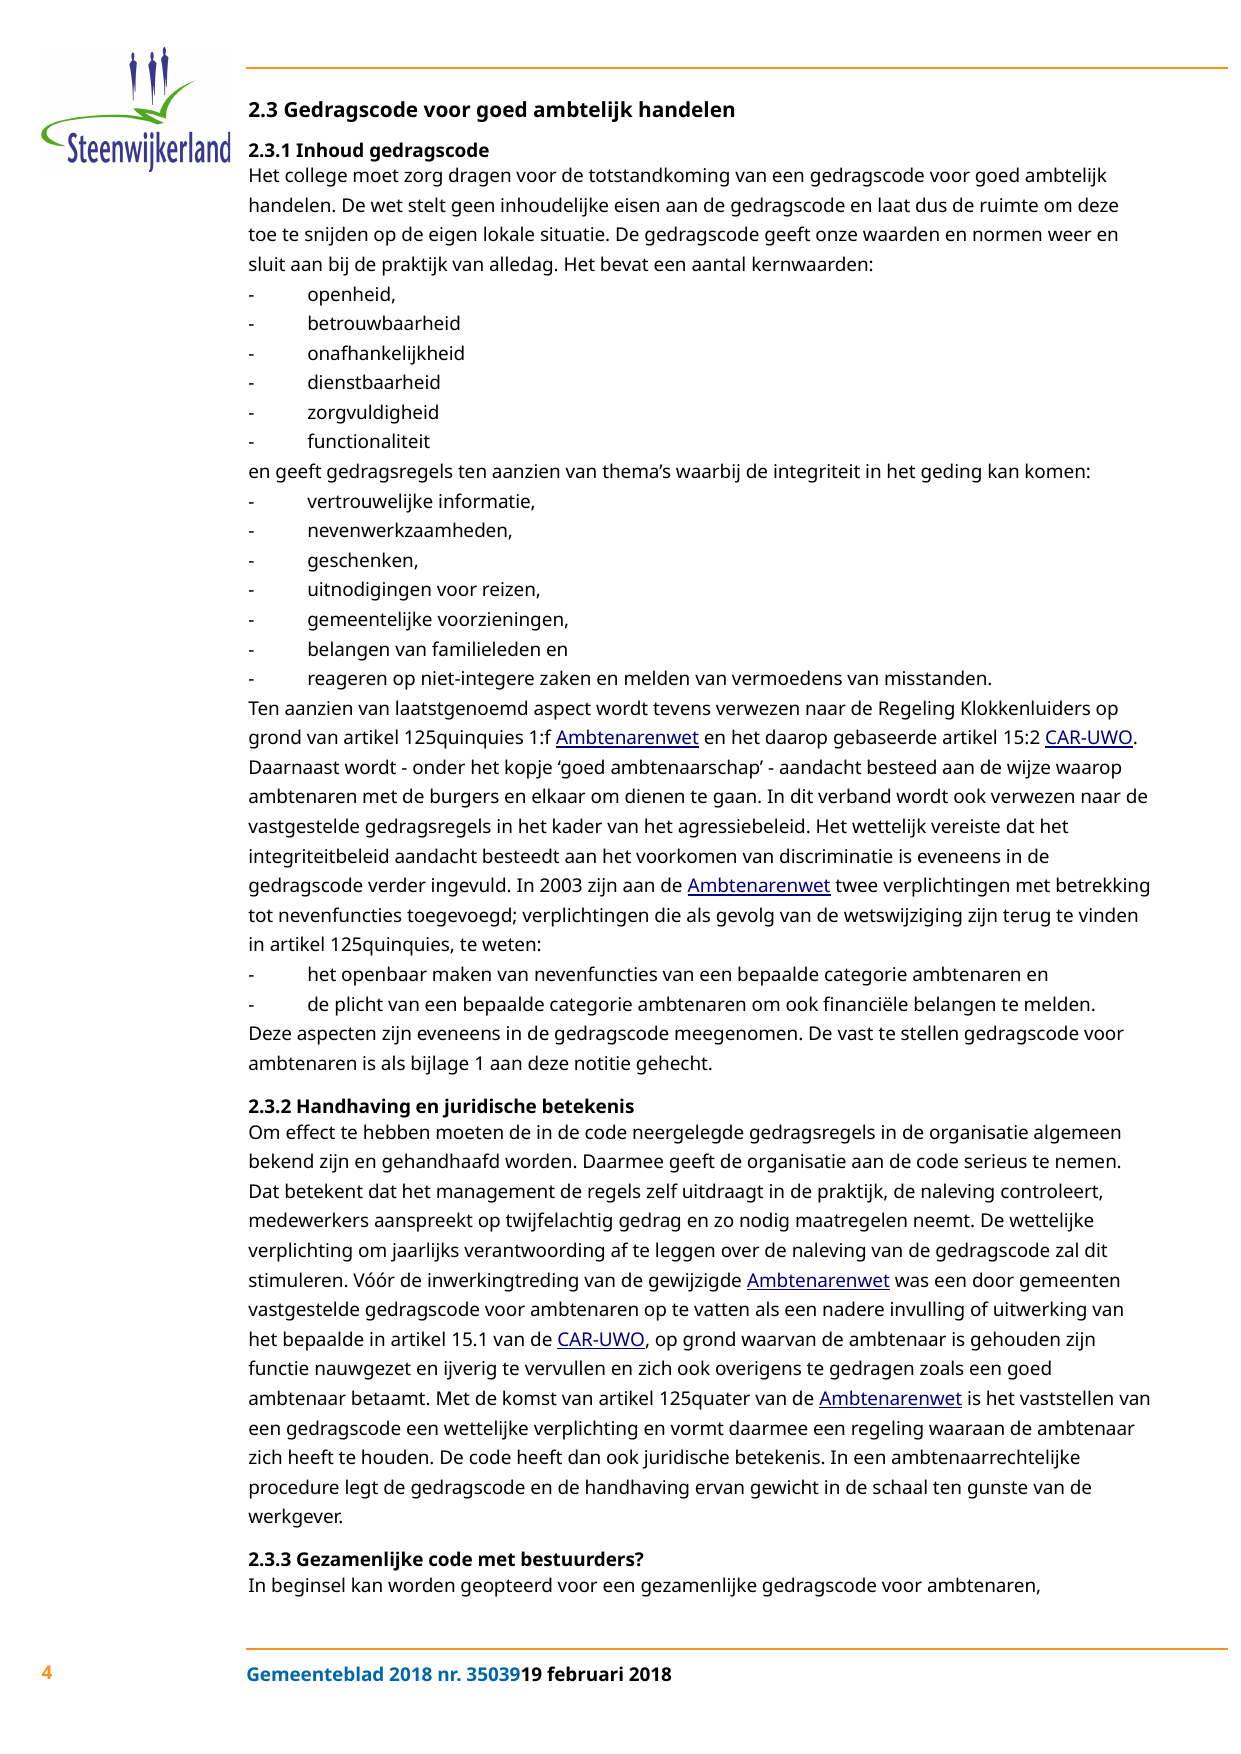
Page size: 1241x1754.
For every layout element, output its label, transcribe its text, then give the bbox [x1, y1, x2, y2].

list vertrouwelijke informatie, [248, 488, 1152, 514]
text Het college moet zorg dragen voor de totstandkoming van een gedragscode voor goed ambtelijk handelen. De wet stelt geen inhoudelijke eisen aan de gedragscode en laat dus de ruimte om deze toe te snijden op de eigen lokale situatie. De gedragscode geeft onze waarden en normen weer en sluit aan bij de praktijk van alledag. Het bevat een aantal kernwaarden: [248, 162, 1152, 277]
list betrouwbaarheid [248, 310, 1152, 336]
list zorgvuldigheid [248, 399, 1152, 425]
list uitnodigingen voor reizen, [248, 577, 1152, 602]
list geschenken, [248, 547, 1152, 573]
text 2.3 Gedragscode voor goed ambtelijk handelen [248, 95, 1152, 123]
list het openbaar maken van nevenfuncties van een bepaalde categorie ambtenaren en [248, 961, 1152, 987]
list de plicht van een bepaalde categorie ambtenaren om ook financiële belangen te melden. [248, 991, 1152, 1017]
list functionaliteit [248, 429, 1152, 454]
text Om effect te hebben moeten de in de code neergelegde gedragsregels in de organisatie algemeen bekend zijn en gehandhaafd worden. Daarmee geeft de organisatie aan de code serieus te nemen. Dat betekent dat het management de regels zelf uitdraagt in de praktijk, de naleving controleert, medewerkers aanspreekt op twijfelachtig gedrag en zo nodig maatregelen neemt. De wettelijke verplichting om jaarlijks verantwoording af te leggen over de naleving van de gedragscode zal dit stimuleren. Vóór de inwerkingtreding van de gewijzigde Ambtenarenwet was een door gemeenten vastgestelde gedragscode voor ambtenaren op te vatten als een nadere invulling of uitwerking van het bepaalde in artikel 15.1 van de CAR-UWO, op grond waarvan de ambtenaar is gehouden zijn functie nauwgezet en ijverig te vervullen en zich ook overigens te gedragen zoals een goed ambtenaar betaamt. Met de komst van artikel 125quater van de Ambtenarenwet is het vaststellen van een gedragscode een wettelijke verplichting en vormt daarmee een regeling waaraan de ambtenaar zich heeft te houden. De code heeft dan ook juridische betekenis. In een ambtenaarrechtelijke procedure legt de gedragscode en de handhaving ervan gewicht in de schaal ten gunste van de werkgever. [248, 1119, 1152, 1529]
list dienstbaarheid [248, 369, 1152, 395]
text 2.3.1 Inhoud gedragscode [248, 137, 1152, 162]
text 2.3.2 Handhaving en juridische betekenis [248, 1093, 1152, 1119]
list openheid, [248, 281, 1152, 307]
list belangen van familieleden en [248, 636, 1152, 662]
list reageren op niet-integere zaken en melden van vermoedens van misstanden. [248, 665, 1152, 691]
list gemeentelijke voorzieningen, [248, 606, 1152, 632]
text 2.3.3 Gezamenlijke code met bestuurders? [248, 1547, 1152, 1572]
text Ten aanzien van laatstgenoemd aspect wordt tevens verwezen naar de Regeling Klokkenluiders op grond van artikel 125quinquies 1:f Ambtenarenwet en het daarop gebaseerde artikel 15:2 CAR-UWO. Daarnaast wordt - onder het kopje ‘goed ambtenaarschap’ - aandacht besteed aan de wijze waarop ambtenaren met de burgers en elkaar om dienen te gaan. In dit verband wordt ook verwezen naar de vastgestelde gedragsregels in het kader van het agressiebeleid. Het wettelijk vereiste dat het integriteitbeleid aandacht besteedt aan het voorkomen van discriminatie is eveneens in de gedragscode verder ingevuld. In 2003 zijn aan de Ambtenarenwet twee verplichtingen met betrekking tot nevenfuncties toegevoegd; verplichtingen die als gevolg van de wetswijziging zijn terug te vinden in artikel 125quinquies, te weten: [248, 695, 1152, 957]
picture [41, 47, 231, 172]
text In beginsel kan worden geopteerd voor een gezamenlijke gedragscode voor ambtenaren, [248, 1572, 1152, 1598]
text Deze aspecten zijn eveneens in de gedragscode meegenomen. De vast te stellen gedragscode voor ambtenaren is als bijlage 1 aan deze notitie gehecht. [248, 1020, 1152, 1076]
text en geeft gedragsregels ten aanzien van thema’s waarbij de integriteit in het geding kan komen: [248, 458, 1152, 484]
list onafhankelijkheid [248, 340, 1152, 366]
list nevenwerkzaamheden, [248, 517, 1152, 543]
